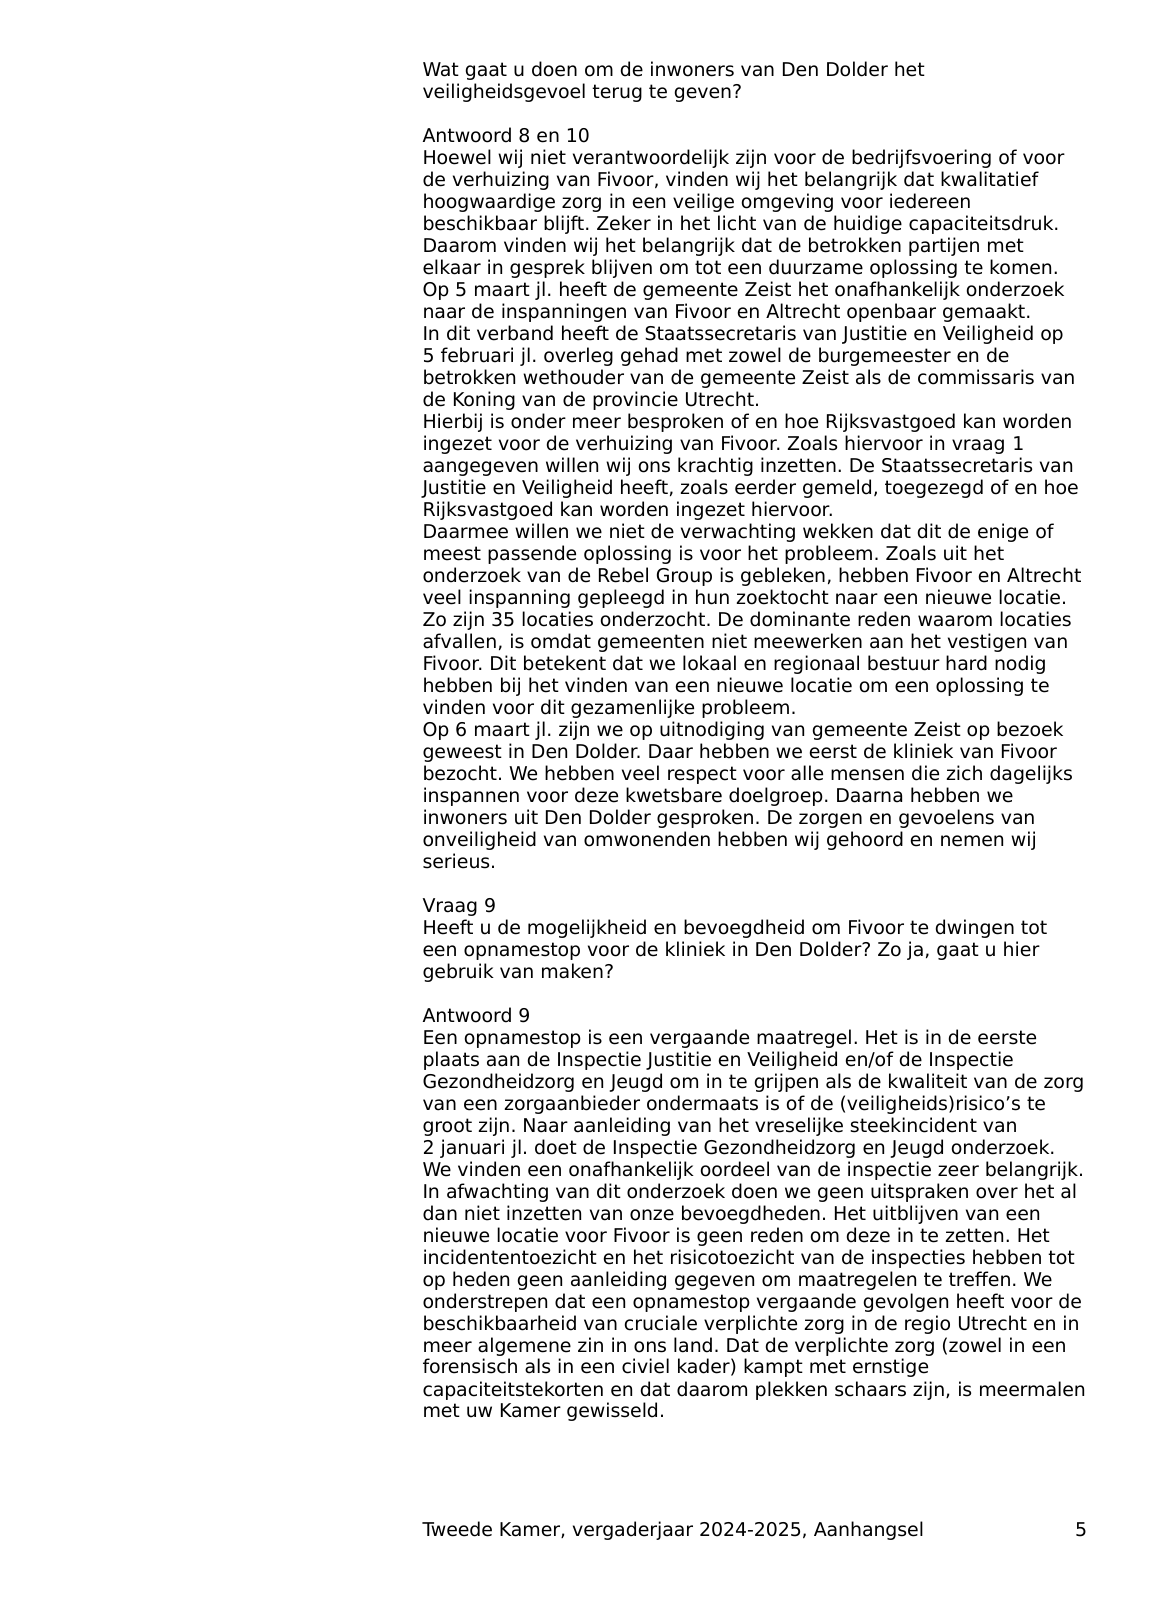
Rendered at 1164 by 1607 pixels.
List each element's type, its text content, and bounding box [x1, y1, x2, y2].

text Antwoord 8 en 10 [422, 125, 1087, 147]
text Een opnamestop is een vergaande maatregel. Het is in de eerste plaats aan de Inspectie Justitie en Veiligheid en/of de Inspectie Gezondheidzorg en Jeugd om in te grijpen als de kwaliteit van de zorg van een zorgaanbieder ondermaats is of de (veiligheids)risico’s te groot zijn. Naar aanleiding van het vreselijke steekincident van 2 januari jl. doet de Inspectie Gezondheidzorg en Jeugd onderzoek. We vinden een onafhankelijk oordeel van de inspectie zeer belangrijk. In afwachting van dit onderzoek doen we geen uitspraken over het al dan niet inzetten van onze bevoegdheden. Het uitblijven van een nieuwe locatie voor Fivoor is geen reden om deze in te zetten. Het incidententoezicht en het risicotoezicht van de inspecties hebben tot op heden geen aanleiding gegeven om maatregelen te treffen. We onderstrepen dat een opnamestop vergaande gevolgen heeft voor de beschikbaarheid van cruciale verplichte zorg in de regio Utrecht en in meer algemene zin in ons land. Dat de verplichte zorg (zowel in een forensisch als in een civiel kader) kampt met ernstige capaciteitstekorten en dat daarom plekken schaars zijn, is meermalen met uw Kamer gewisseld. [422, 1027, 1087, 1422]
text Hierbij is onder meer besproken of en hoe Rijksvastgoed kan worden ingezet voor de verhuizing van Fivoor. Zoals hiervoor in vraag 1 aangegeven willen wij ons krachtig inzetten. De Staatssecretaris van Justitie en Veiligheid heeft, zoals eerder gemeld, toegezegd of en hoe Rijksvastgoed kan worden ingezet hiervoor. [422, 411, 1087, 521]
text Wat gaat u doen om de inwoners van Den Dolder het veiligheidsgevoel terug te geven? [422, 59, 1087, 103]
text Vraag 9 [422, 895, 1087, 917]
text Op 6 maart jl. zijn we op uitnodiging van gemeente Zeist op bezoek geweest in Den Dolder. Daar hebben we eerst de kliniek van Fivoor bezocht. We hebben veel respect voor alle mensen die zich dagelijks inspannen voor deze kwetsbare doelgroep. Daarna hebben we inwoners uit Den Dolder gesproken. De zorgen en gevoelens van onveiligheid van omwonenden hebben wij gehoord en nemen wij serieus. [422, 719, 1087, 872]
text Antwoord 9 [422, 1005, 1087, 1027]
text In dit verband heeft de Staatssecretaris van Justitie en Veiligheid op 5 februari jl. overleg gehad met zowel de burgemeester en de betrokken wethouder van de gemeente Zeist als de commissaris van de Koning van de provincie Utrecht. [422, 323, 1087, 411]
text Daarmee willen we niet de verwachting wekken dat dit de enige of meest passende oplossing is voor het probleem. Zoals uit het onderzoek van de Rebel Group is gebleken, hebben Fivoor en Altrecht veel inspanning gepleegd in hun zoektocht naar een nieuwe locatie. Zo zijn 35 locaties onderzocht. De dominante reden waarom locaties afvallen, is omdat gemeenten niet meewerken aan het vestigen van Fivoor. Dit betekent dat we lokaal en regionaal bestuur hard nodig hebben bij het vinden van een nieuwe locatie om een oplossing te vinden voor dit gezamenlijke probleem. [422, 521, 1087, 719]
text Heeft u de mogelijkheid en bevoegdheid om Fivoor te dwingen tot een opnamestop voor de kliniek in Den Dolder? Zo ja, gaat u hier gebruik van maken? [422, 917, 1087, 983]
text Hoewel wij niet verantwoordelijk zijn voor de bedrijfsvoering of voor de verhuizing van Fivoor, vinden wij het belangrijk dat kwalitatief hoogwaardige zorg in een veilige omgeving voor iedereen beschikbaar blijft. Zeker in het licht van de huidige capaciteitsdruk. Daarom vinden wij het belangrijk dat de betrokken partijen met elkaar in gesprek blijven om tot een duurzame oplossing te komen. Op 5 maart jl. heeft de gemeente Zeist het onafhankelijk onderzoek naar de inspanningen van Fivoor en Altrecht openbaar gemaakt. [422, 147, 1087, 323]
